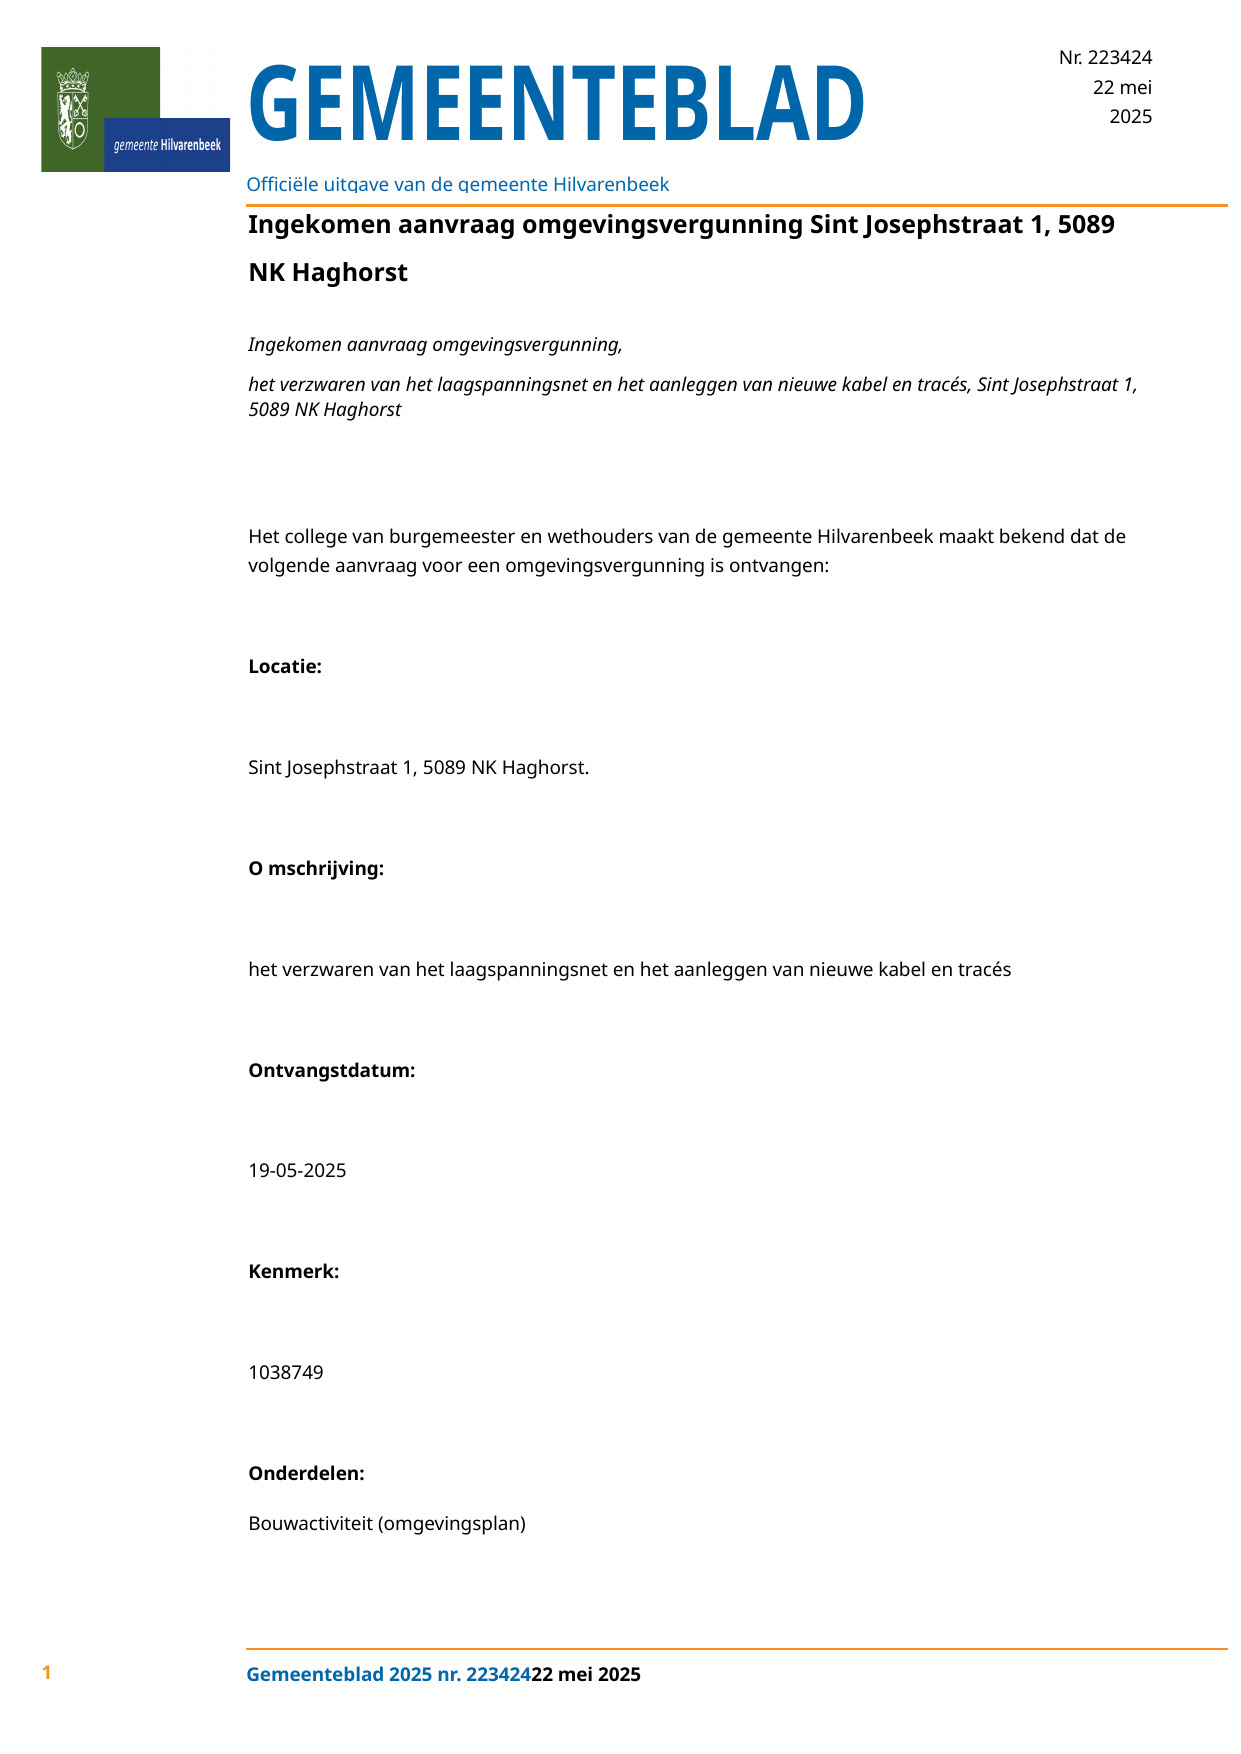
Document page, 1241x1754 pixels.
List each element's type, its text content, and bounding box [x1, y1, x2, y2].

text het verzwaren van het laagspanningsnet en het aanleggen van nieuwe kabel en tracés [248, 956, 1152, 982]
text 1038749 [248, 1359, 1152, 1385]
text Locatie: [248, 653, 1152, 679]
text Bouwactiviteit (omgevingsplan) [248, 1511, 1152, 1536]
text Onderdelen: [248, 1460, 1152, 1486]
text O mschrijving: [248, 855, 1152, 881]
text Het college van burgemeester en wethouders van de gemeente Hilvarenbeek maakt bekend dat de volgende aanvraag voor een omgevingsvergunning is ontvangen: [248, 523, 1152, 578]
picture [41, 47, 231, 172]
text Ingekomen aanvraag omgevingsvergunning, [248, 331, 1152, 357]
text Ontvangstdatum: [248, 1057, 1152, 1082]
text Sint Josephstraat 1, 5089 NK Haghorst. [248, 754, 1152, 780]
text Ingekomen aanvraag omgevingsvergunning Sint Josephstraat 1, 5089 NK Haghorst [248, 207, 1152, 288]
text Kenmerk: [248, 1258, 1152, 1284]
text 19-05-2025 [248, 1158, 1152, 1183]
text het verzwaren van het laagspanningsnet en het aanleggen van nieuwe kabel en tracés, Sint Josephstraat 1, 5089 NK Haghorst [248, 371, 1152, 422]
